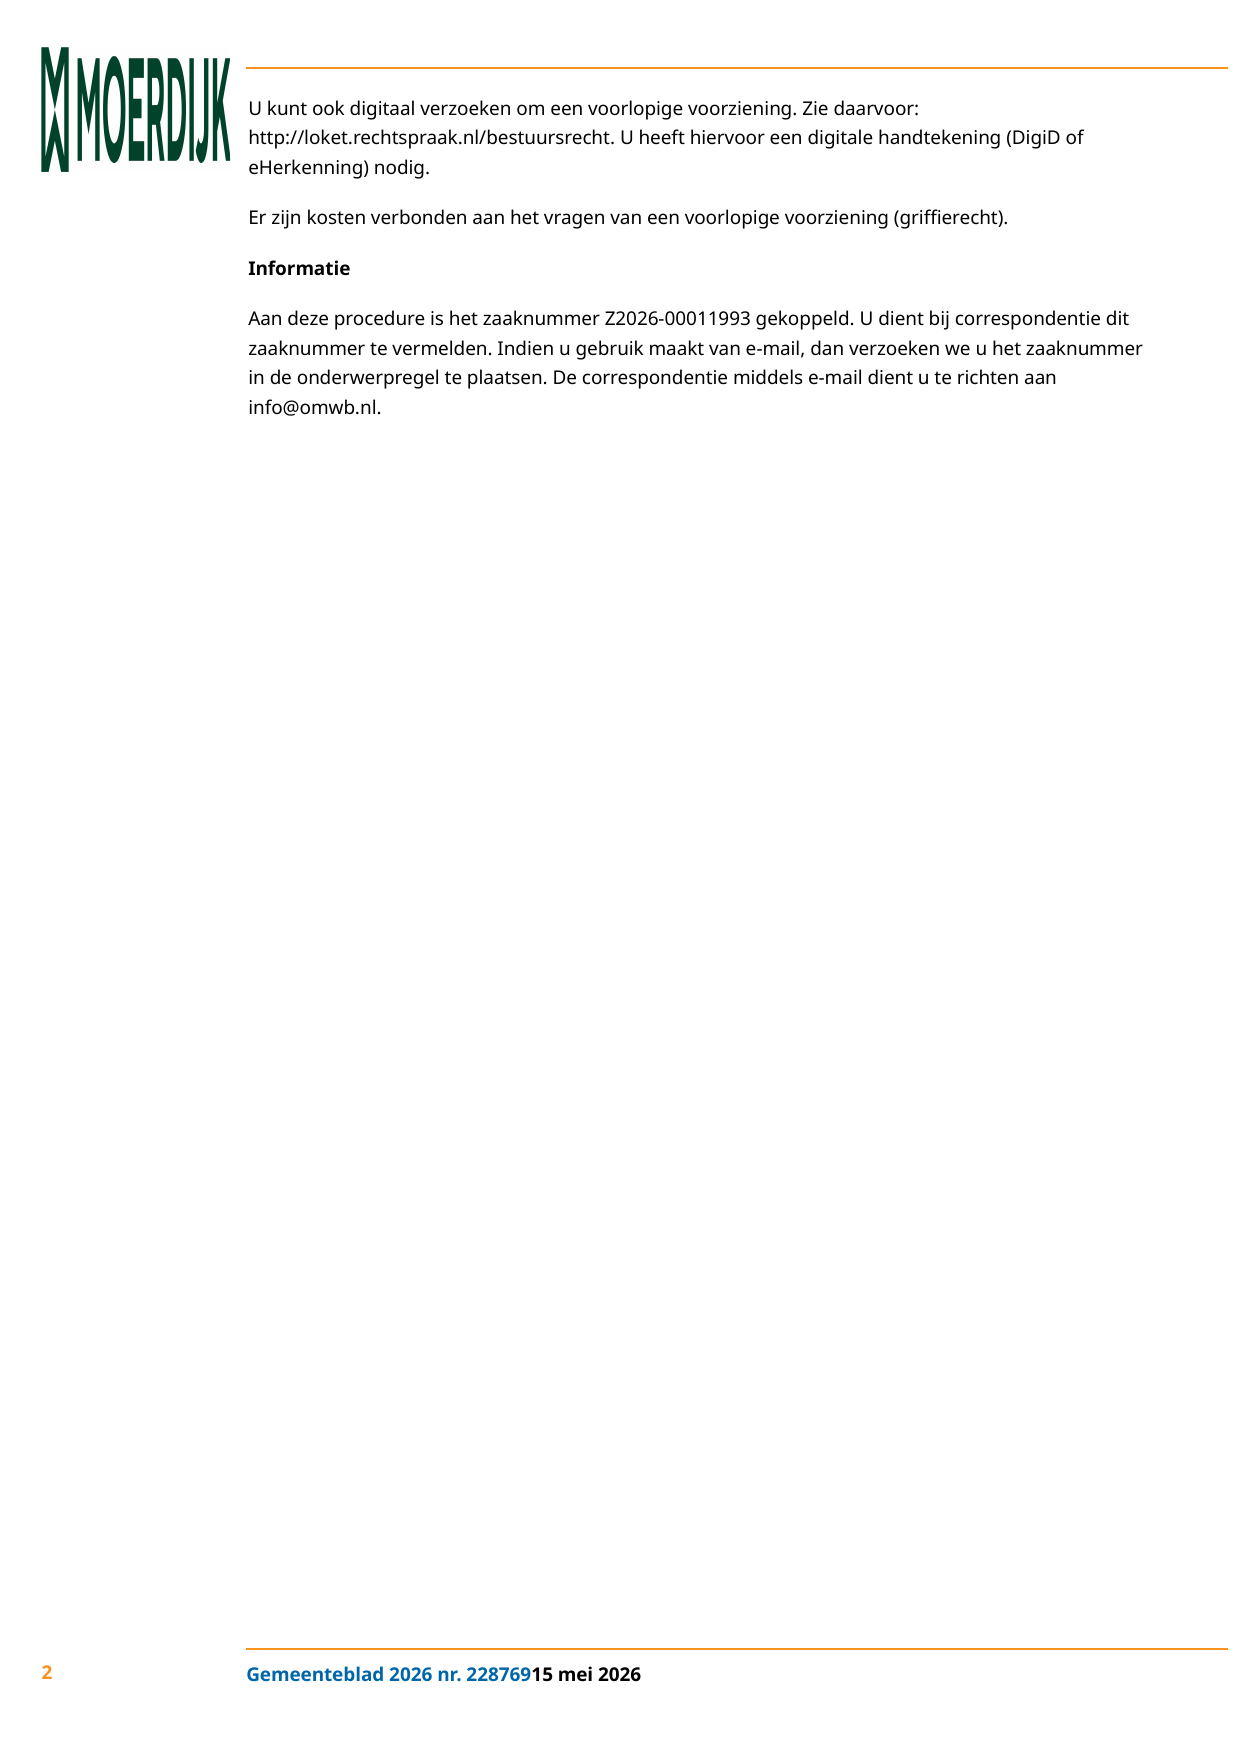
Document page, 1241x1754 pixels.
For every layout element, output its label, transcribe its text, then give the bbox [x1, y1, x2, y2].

text Er zijn kosten verbonden aan het vragen van een voorlopige voorziening (griffierecht). [248, 204, 1152, 230]
picture [41, 47, 231, 172]
text U kunt ook digitaal verzoeken om een voorlopige voorziening. Zie daarvoor: http://loket.rechtspraak.nl/bestuursrecht. U heeft hiervoor een digitale handtekening (DigiD of eHerkenning) nodig. [248, 95, 1152, 180]
text Aan deze procedure is het zaaknummer Z2026-00011993 gekoppeld. U dient bij correspondentie dit zaaknummer te vermelden. Indien u gebruik maakt van e-mail, dan verzoeken we u het zaaknummer in de onderwerpregel te plaatsen. De correspondentie middels e-mail dient u te richten aan info@omwb.nl. [248, 305, 1152, 420]
text Informatie [248, 255, 1152, 281]
